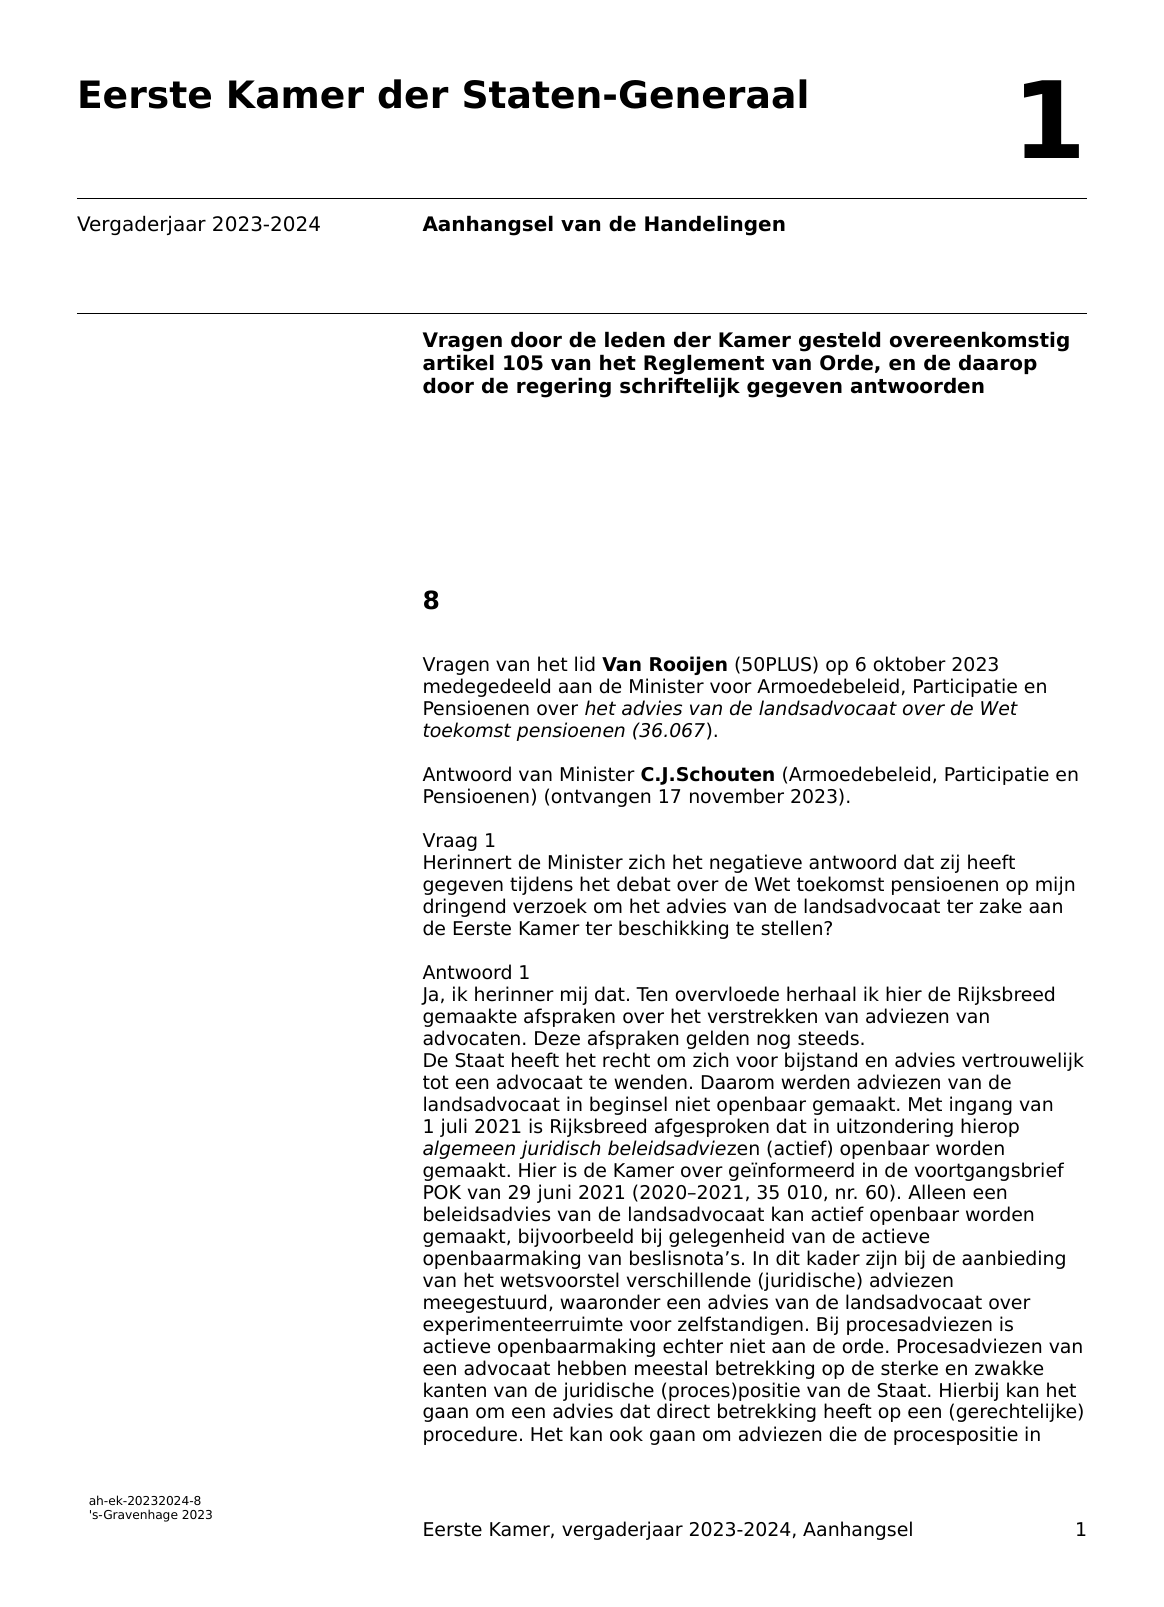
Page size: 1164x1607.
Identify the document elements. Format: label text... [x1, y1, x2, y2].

text 8 [422, 586, 1087, 615]
text ah-ek-20232024-8 [88, 1494, 323, 1508]
table_cell [77, 314, 422, 398]
text Vraag 1 [422, 830, 1087, 852]
text Herinnert de Minister zich het negatieve antwoord dat zij heeft gegeven tijdens het debat over de Wet toekomst pensioenen op mijn dringend verzoek om het advies van de landsadvocaat ter zake aan de Eerste Kamer ter beschikking te stellen? [422, 852, 1087, 940]
text 's-Gravenhage 2023 [88, 1508, 323, 1522]
table_cell Aanhangsel van de Handelingen [422, 199, 1087, 313]
text Antwoord 1 [422, 962, 1087, 984]
text De Staat heeft het recht om zich voor bijstand en advies vertrouwelijk tot een advocaat te wenden. Daarom werden adviezen van de landsadvocaat in beginsel niet openbaar gemaakt. Met ingang van 1 juli 2021 is Rijksbreed afgesproken dat in uitzondering hierop algemeen juridisch beleidsadviezen (actief) openbaar worden gemaakt. Hier is de Kamer over geïnformeerd in de voortgangsbrief POK van 29 juni 2021 (2020–2021, 35 010, nr. 60). Alleen een beleidsadvies van de landsadvocaat kan actief openbaar worden gemaakt, bijvoorbeeld bij gelegenheid van de actieve openbaarmaking van beslisnota’s. In dit kader zijn bij de aanbieding van het wetsvoorstel verschillende (juridische) adviezen meegestuurd, waaronder een advies van de landsadvocaat over experimenteerruimte voor zelfstandigen. Bij procesadviezen is actieve openbaarmaking echter niet aan de orde. Procesadviezen van een advocaat hebben meestal betrekking op de sterke en zwakke kanten van de juridische (proces)positie van de Staat. Hierbij kan het gaan om een advies dat direct betrekking heeft op een (gerechtelijke) procedure. Het kan ook gaan om adviezen die de procespositie in [422, 1050, 1087, 1445]
table_cell Vergaderjaar 2023-2024 [77, 199, 422, 313]
table_header Eerste Kamer der Staten-Generaal [77, 59, 886, 198]
text Vragen van het lid Van Rooijen (50PLUS) op 6 oktober 2023 medegedeeld aan de Minister voor Armoedebeleid, Participatie en Pensioenen over het advies van de landsadvocaat over de Wet toekomst pensioenen (36.067). [422, 653, 1087, 741]
table_header 1 [886, 59, 1087, 198]
text Antwoord van Minister C.J.Schouten (Armoedebeleid, Participatie en Pensioenen) (ontvangen 17 november 2023). [422, 764, 1087, 808]
table_cell Vragen door de leden der Kamer gesteld overeenkomstig artikel 105 van het Reglement van Orde, en de daarop door de regering schriftelijk gegeven antwoorden [422, 314, 1087, 398]
text Ja, ik herinner mij dat. Ten overvloede herhaal ik hier de Rijksbreed gemaakte afspraken over het verstrekken van adviezen van advocaten. Deze afspraken gelden nog steeds. [422, 984, 1087, 1050]
